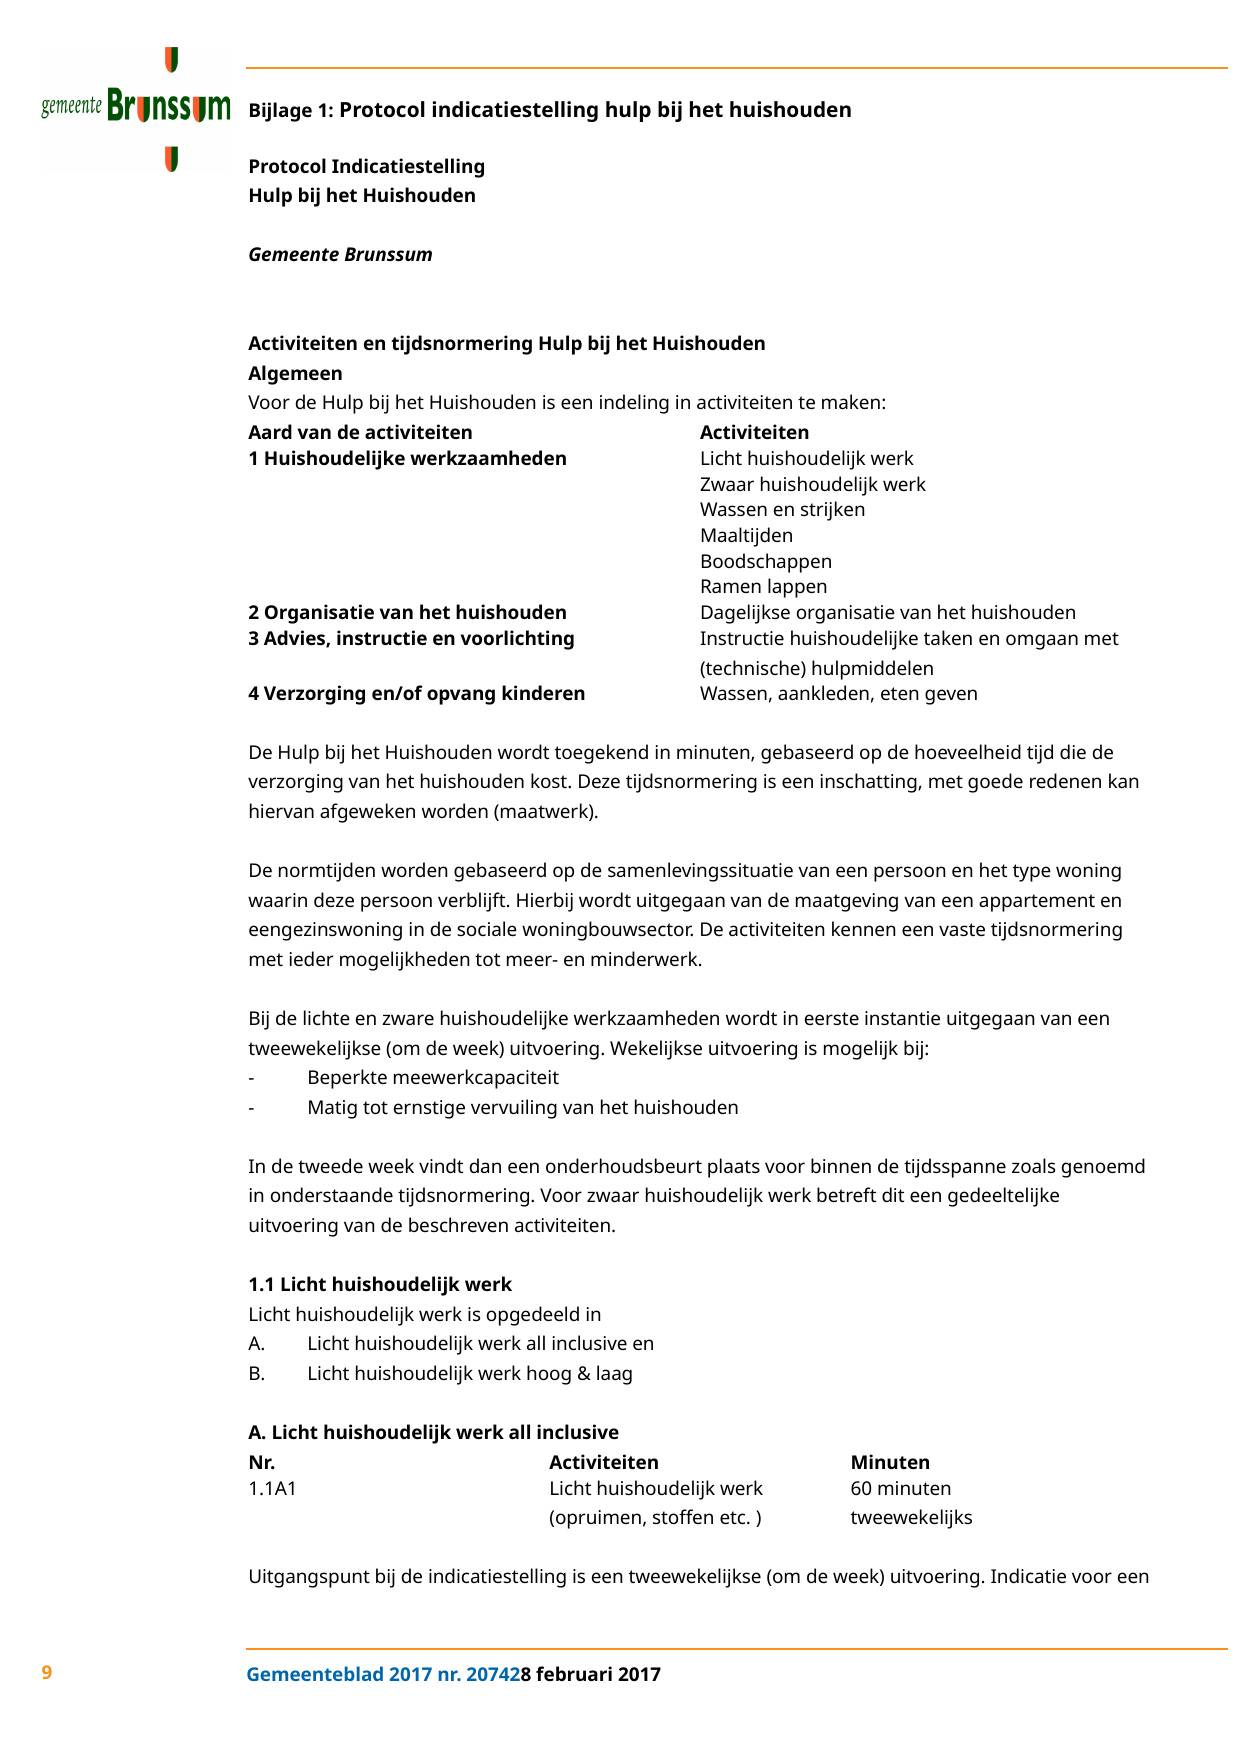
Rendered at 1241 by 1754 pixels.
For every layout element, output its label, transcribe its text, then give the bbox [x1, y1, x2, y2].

list Beperkte meewerkcapaciteit [248, 1064, 1152, 1090]
table_cell Dagelijkse organisatie van het huishouden [700, 599, 1152, 625]
text Activiteiten en tijdsnormering Hulp bij het Huishouden [248, 330, 1152, 356]
table_cell [248, 548, 700, 574]
table_cell Instructie huishoudelijke taken en omgaan met (technische) hulpmiddelen [700, 625, 1152, 680]
table_cell 1.1A1 [248, 1475, 549, 1530]
list Licht huishoudelijk werk all inclusive en [248, 1331, 1152, 1356]
table_cell [248, 522, 700, 548]
table_cell Wassen, aankleden, eten geven [700, 680, 1152, 706]
list Matig tot ernstige vervuiling van het huishouden [248, 1094, 1152, 1120]
table_cell 2 Organisatie van het huishouden [248, 599, 700, 625]
text Protocol Indicatiestelling [248, 153, 1152, 179]
table_header Minuten [850, 1449, 1152, 1475]
table_cell 1 Huishoudelijke werkzaamheden [248, 445, 700, 471]
text Bij de lichte en zware huishoudelijke werkzaamheden wordt in eerste instantie uitgegaan van een tweewekelijkse (om de week) uitvoering. Wekelijkse uitvoering is mogelijk bij: [248, 1005, 1152, 1061]
text Algemeen [248, 360, 1152, 386]
text In de tweede week vindt dan een onderhoudsbeurt plaats voor binnen de tijdsspanne zoals genoemd in onderstaande tijdsnormering. Voor zwaar huishoudelijk werk betreft dit een gedeeltelijke uitvoering van de beschreven activiteiten. [248, 1153, 1152, 1238]
table_cell Zwaar huishoudelijk werk [700, 471, 1152, 496]
table_cell Maaltijden [700, 522, 1152, 548]
table_cell [248, 471, 700, 496]
text De normtijden worden gebaseerd op de samenlevingssituatie van een persoon en het type woning waarin deze persoon verblijft. Hierbij wordt uitgegaan van de maatgeving van een appartement en eengezinswoning in de sociale woningbouwsector. De activiteiten kennen een vaste tijdsnormering met ieder mogelijkheden tot meer- en minderwerk. [248, 857, 1152, 972]
table_header Activiteiten [700, 419, 1152, 445]
table_header Activiteiten [549, 1449, 850, 1475]
text Voor de Hulp bij het Huishouden is een indeling in activiteiten te maken: [248, 389, 1152, 415]
table_header Nr. [248, 1449, 549, 1475]
text A. Licht huishoudelijk werk all inclusive [248, 1419, 1152, 1445]
text Licht huishoudelijk werk is opgedeeld in [248, 1301, 1152, 1327]
table_header Aard van de activiteiten [248, 419, 700, 445]
text Bijlage 1: Protocol indicatiestelling hulp bij het huishouden [248, 95, 1152, 123]
text Uitgangspunt bij de indicatiestelling is een tweewekelijkse (om de week) uitvoering. Indicatie voor een [248, 1563, 1152, 1589]
table_cell [248, 496, 700, 522]
picture [41, 47, 231, 172]
table_cell 60 minuten tweewekelijks [850, 1475, 1152, 1530]
table_cell Ramen lappen [700, 574, 1152, 599]
text Gemeente Brunssum [248, 242, 1152, 267]
text Hulp bij het Huishouden [248, 182, 1152, 208]
table_cell 3 Advies, instructie en voorlichting [248, 625, 700, 680]
table_cell 4 Verzorging en/of opvang kinderen [248, 680, 700, 706]
text De Hulp bij het Huishouden wordt toegekend in minuten, gebaseerd op de hoeveelheid tijd die de verzorging van het huishouden kost. Deze tijdsnormering is een inschatting, met goede redenen kan hiervan afgeweken worden (maatwerk). [248, 739, 1152, 824]
text 1.1 Licht huishoudelijk werk [248, 1271, 1152, 1297]
table_cell [248, 574, 700, 599]
table_cell Wassen en strijken [700, 496, 1152, 522]
table_cell Licht huishoudelijk werk [700, 445, 1152, 471]
table_cell Boodschappen [700, 548, 1152, 574]
table_cell Licht huishoudelijk werk (opruimen, stoffen etc. ) [549, 1475, 850, 1530]
list Licht huishoudelijk werk hoog & laag [248, 1360, 1152, 1386]
